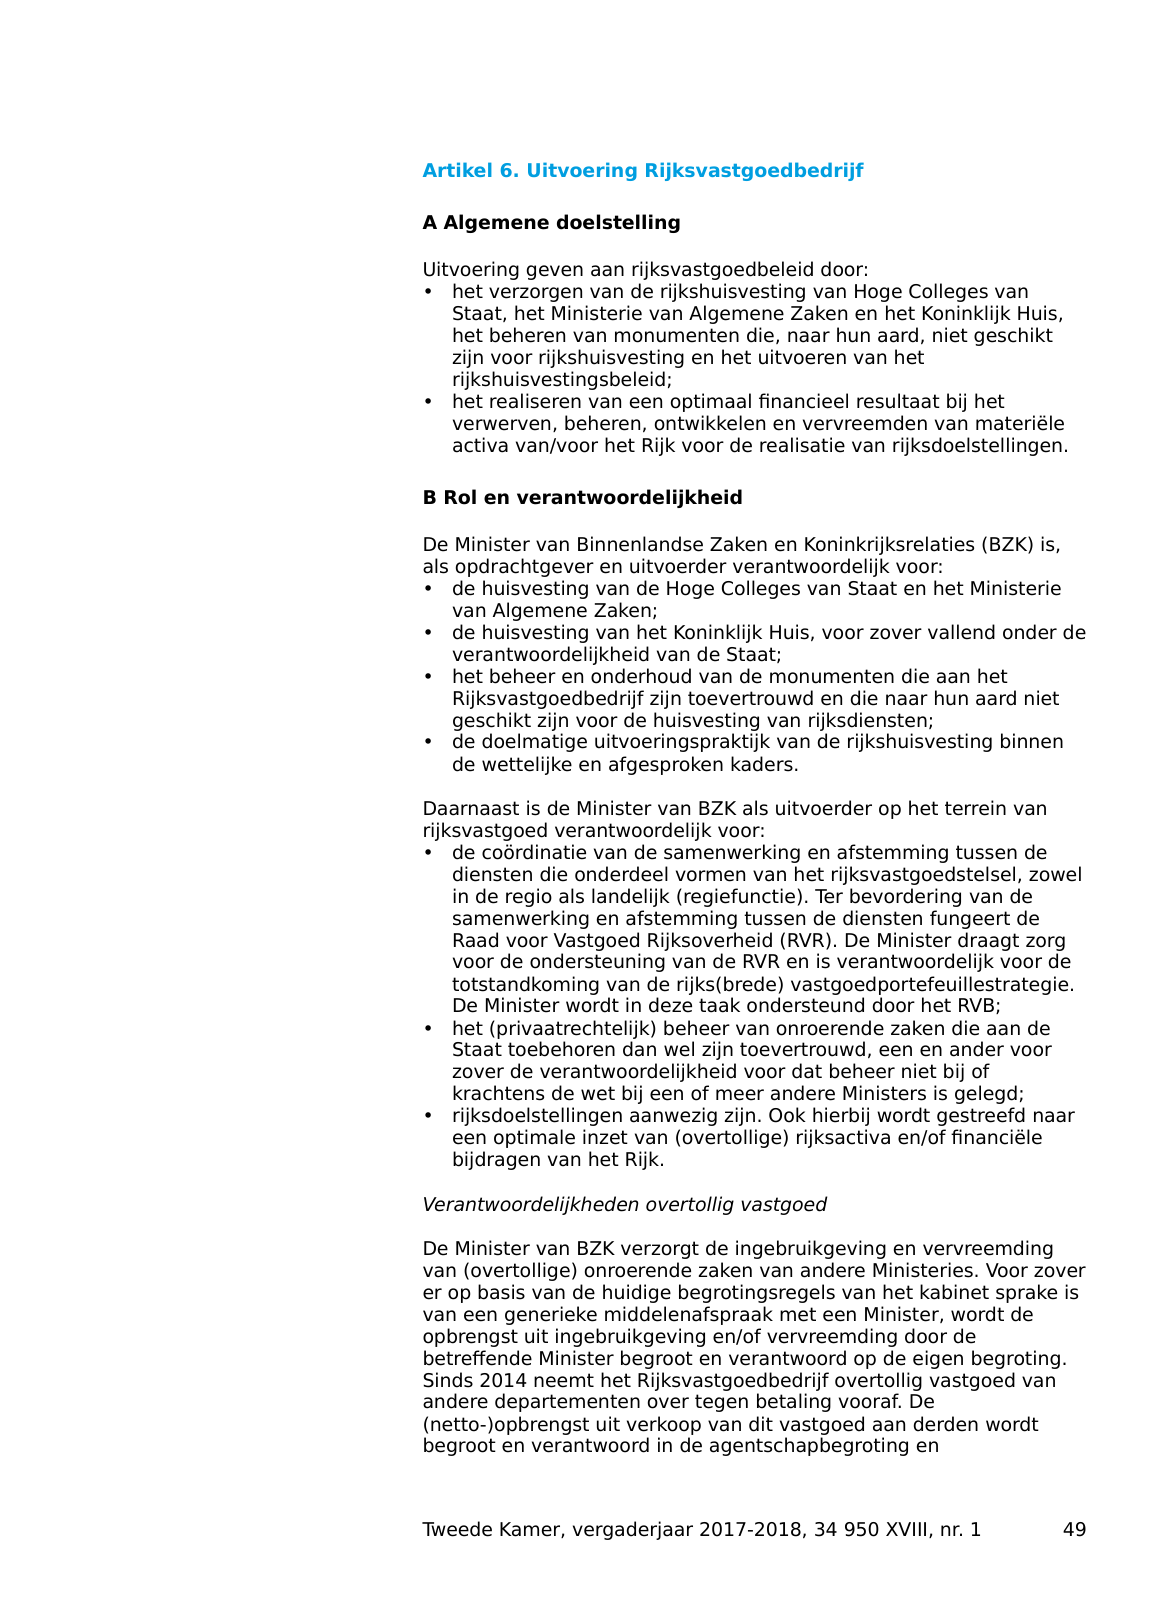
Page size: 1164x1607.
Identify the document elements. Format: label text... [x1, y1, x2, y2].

text De Minister van BZK verzorgt de ingebruikgeving en vervreemding van (overtollige) onroerende zaken van andere Ministeries. Voor zover er op basis van de huidige begrotingsregels van het kabinet sprake is van een generieke middelenafspraak met een Minister, wordt de opbrengst uit ingebruikgeving en/of vervreemding door de betreffende Minister begroot en verantwoord op de eigen begroting. [422, 1238, 1087, 1369]
text • het beheer en onderhoud van de monumenten die aan het Rijksvastgoedbedrijf zijn toevertrouwd en die naar hun aard niet geschikt zijn voor de huisvesting van rijksdiensten; [422, 666, 1087, 731]
text • de huisvesting van de Hoge Colleges van Staat en het Ministerie van Algemene Zaken; [422, 578, 1087, 622]
text • het (privaatrechtelijk) beheer van onroerende zaken die aan de Staat toebehoren dan wel zijn toevertrouwd, een en ander voor zover de verantwoordelijkheid voor dat beheer niet bij of krachtens de wet bij een of meer andere Ministers is gelegd; [422, 1017, 1087, 1105]
text • rijksdoelstellingen aanwezig zijn. Ook hierbij wordt gestreefd naar een optimale inzet van (overtollige) rijksactiva en/of financiële bijdragen van het Rijk. [422, 1105, 1087, 1171]
text Daarnaast is de Minister van BZK als uitvoerder op het terrein van rijksvastgoed verantwoordelijk voor: [422, 798, 1087, 842]
text • het verzorgen van de rijkshuisvesting van Hoge Colleges van Staat, het Ministerie van Algemene Zaken en het Koninklijk Huis, het beheren van monumenten die, naar hun aard, niet geschikt zijn voor rijkshuisvesting en het uitvoeren van het rijkshuisvestingsbeleid; [422, 281, 1087, 391]
text • de doelmatige uitvoeringspraktijk van de rijkshuisvesting binnen de wettelijke en afgesproken kaders. [422, 731, 1087, 775]
subtitle Artikel 6. Uitvoering Rijksvastgoedbedrijf [422, 160, 1087, 182]
subtitle B Rol en verantwoordelijkheid [422, 487, 1087, 509]
subtitle Verantwoordelijkheden overtollig vastgoed [422, 1193, 1087, 1215]
text Sinds 2014 neemt het Rijksvastgoedbedrijf overtollig vastgoed van andere departementen over tegen betaling vooraf. De (netto-)opbrengst uit verkoop van dit vastgoed aan derden wordt begroot en verantwoord in de agentschapbegroting en [422, 1369, 1087, 1457]
text Uitvoering geven aan rijksvastgoedbeleid door: [422, 259, 1087, 281]
text • het realiseren van een optimaal financieel resultaat bij het verwerven, beheren, ontwikkelen en vervreemden van materiële activa van/voor het Rijk voor de realisatie van rijksdoelstellingen. [422, 391, 1087, 457]
text • de coördinatie van de samenwerking en afstemming tussen de diensten die onderdeel vormen van het rijksvastgoedstelsel, zowel in de regio als landelijk (regiefunctie). Ter bevordering van de samenwerking en afstemming tussen de diensten fungeert de Raad voor Vastgoed Rijksoverheid (RVR). De Minister draagt zorg voor de ondersteuning van de RVR en is verantwoordelijk voor de totstandkoming van de rijks(brede) vastgoedportefeuillestrategie. De Minister wordt in deze taak ondersteund door het RVB; [422, 842, 1087, 1017]
text • de huisvesting van het Koninklijk Huis, voor zover vallend onder de verantwoordelijkheid van de Staat; [422, 622, 1087, 666]
text De Minister van Binnenlandse Zaken en Koninkrijksrelaties (BZK) is, als opdrachtgever en uitvoerder verantwoordelijk voor: [422, 534, 1087, 578]
subtitle A Algemene doelstelling [422, 212, 1087, 234]
